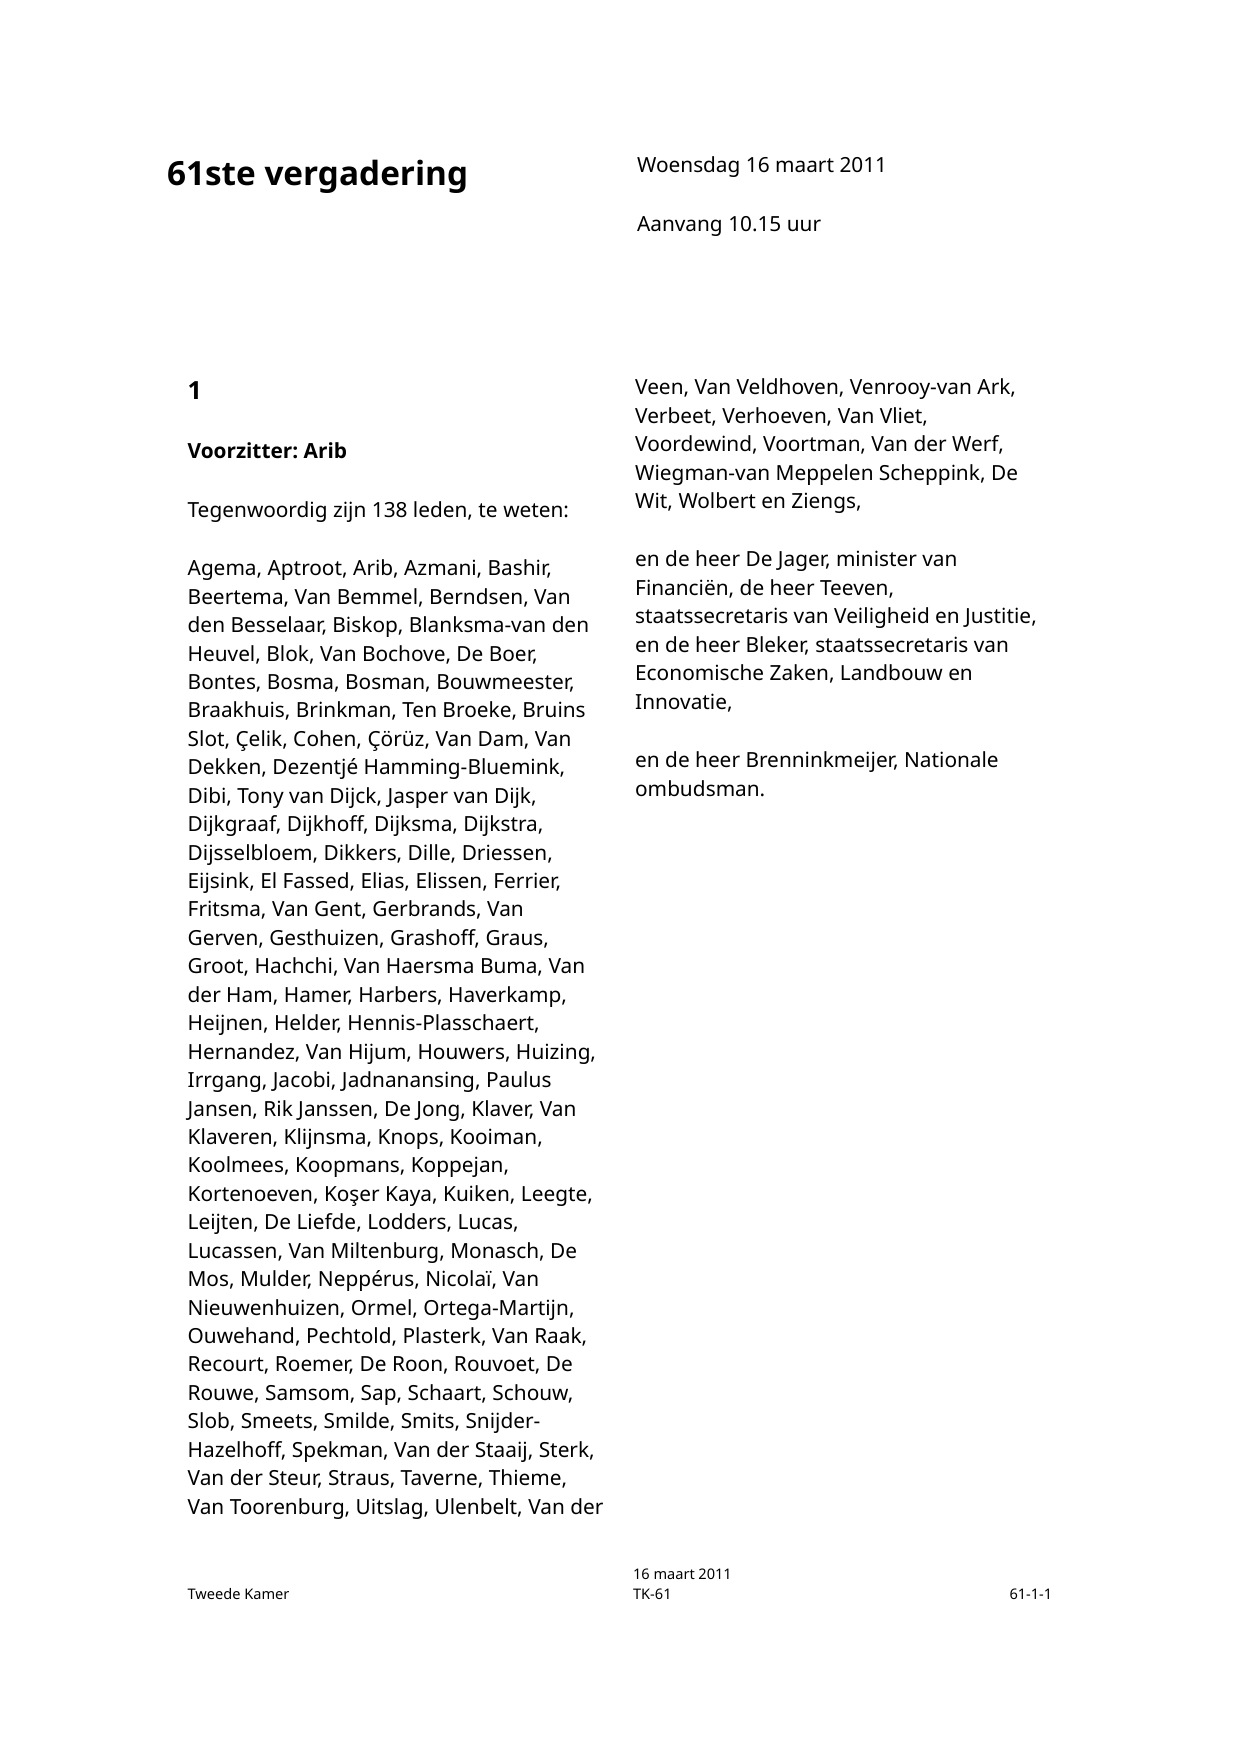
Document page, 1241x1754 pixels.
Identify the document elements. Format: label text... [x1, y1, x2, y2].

text en de heer Brenninkmeijer, Nationale ombudsman. [635, 745, 1053, 802]
text 1 [187, 282, 605, 406]
text Tegenwoordig zijn 138 leden, te weten: [187, 495, 605, 523]
text Veen, Van Veldhoven, Venrooy-van Ark, Verbeet, Verhoeven, Van Vliet, Voordewind, Voortman, Van der Werf, Wiegman-van Meppelen Scheppink, De Wit, Wolbert en Ziengs, [635, 150, 1053, 514]
text en de heer De Jager, minister van Financiën, de heer Teeven, staatssecretaris van Veiligheid en Justitie, en de heer Bleker, staatssecretaris van Economische Zaken, Landbouw en Innovatie, [635, 544, 1053, 715]
text 61ste vergadering [167, 150, 615, 195]
text Voorzitter: Arib [187, 436, 605, 465]
text Aanvang 10.15 uur [637, 209, 1047, 237]
text Woensdag 16 maart 2011 [637, 150, 1047, 178]
text Agema, Aptroot, Arib, Azmani, Bashir, Beertema, Van Bemmel, Berndsen, Van den Besselaar, Biskop, Blanksma-van den Heuvel, Blok, Van Bochove, De Boer, Bontes, Bosma, Bosman, Bouwmeester, Braakhuis, Brinkman, Ten Broeke, Bruins Slot, Çelik, Cohen, Çörüz, Van Dam, Van Dekken, Dezentjé Hamming-Bluemink, Dibi, Tony van Dijck, Jasper van Dijk, Dijkgraaf, Dijkhoff, Dijksma, Dijkstra, Dijsselbloem, Dikkers, Dille, Driessen, Eijsink, El Fassed, Elias, Elissen, Ferrier, Fritsma, Van Gent, Gerbrands, Van Gerven, Gesthuizen, Grashoff, Graus, Groot, Hachchi, Van Haersma Buma, Van der Ham, Hamer, Harbers, Haverkamp, Heijnen, Helder, Hennis-Plasschaert, Hernandez, Van Hijum, Houwers, Huizing, Irrgang, Jacobi, Jadnanansing, Paulus Jansen, Rik Janssen, De Jong, Klaver, Van Klaveren, Klijnsma, Knops, Kooiman, Koolmees, Koopmans, Koppejan, Kortenoeven, Koşer Kaya, Kuiken, Leegte, Leijten, De Liefde, Lodders, Lucas, Lucassen, Van Miltenburg, Monasch, De Mos, Mulder, Neppérus, Nicolaï, Van Nieuwenhuizen, Ormel, Ortega-Martijn, Ouwehand, Pechtold, Plasterk, Van Raak, Recourt, Roemer, De Roon, Rouvoet, De Rouwe, Samsom, Sap, Schaart, Schouw, Slob, Smeets, Smilde, Smits, Snijder-Hazelhoff, Spekman, Van der Staaij, Sterk, Van der Steur, Straus, Taverne, Thieme, Van Toorenburg, Uitslag, Ulenbelt, Van der [187, 553, 605, 1520]
